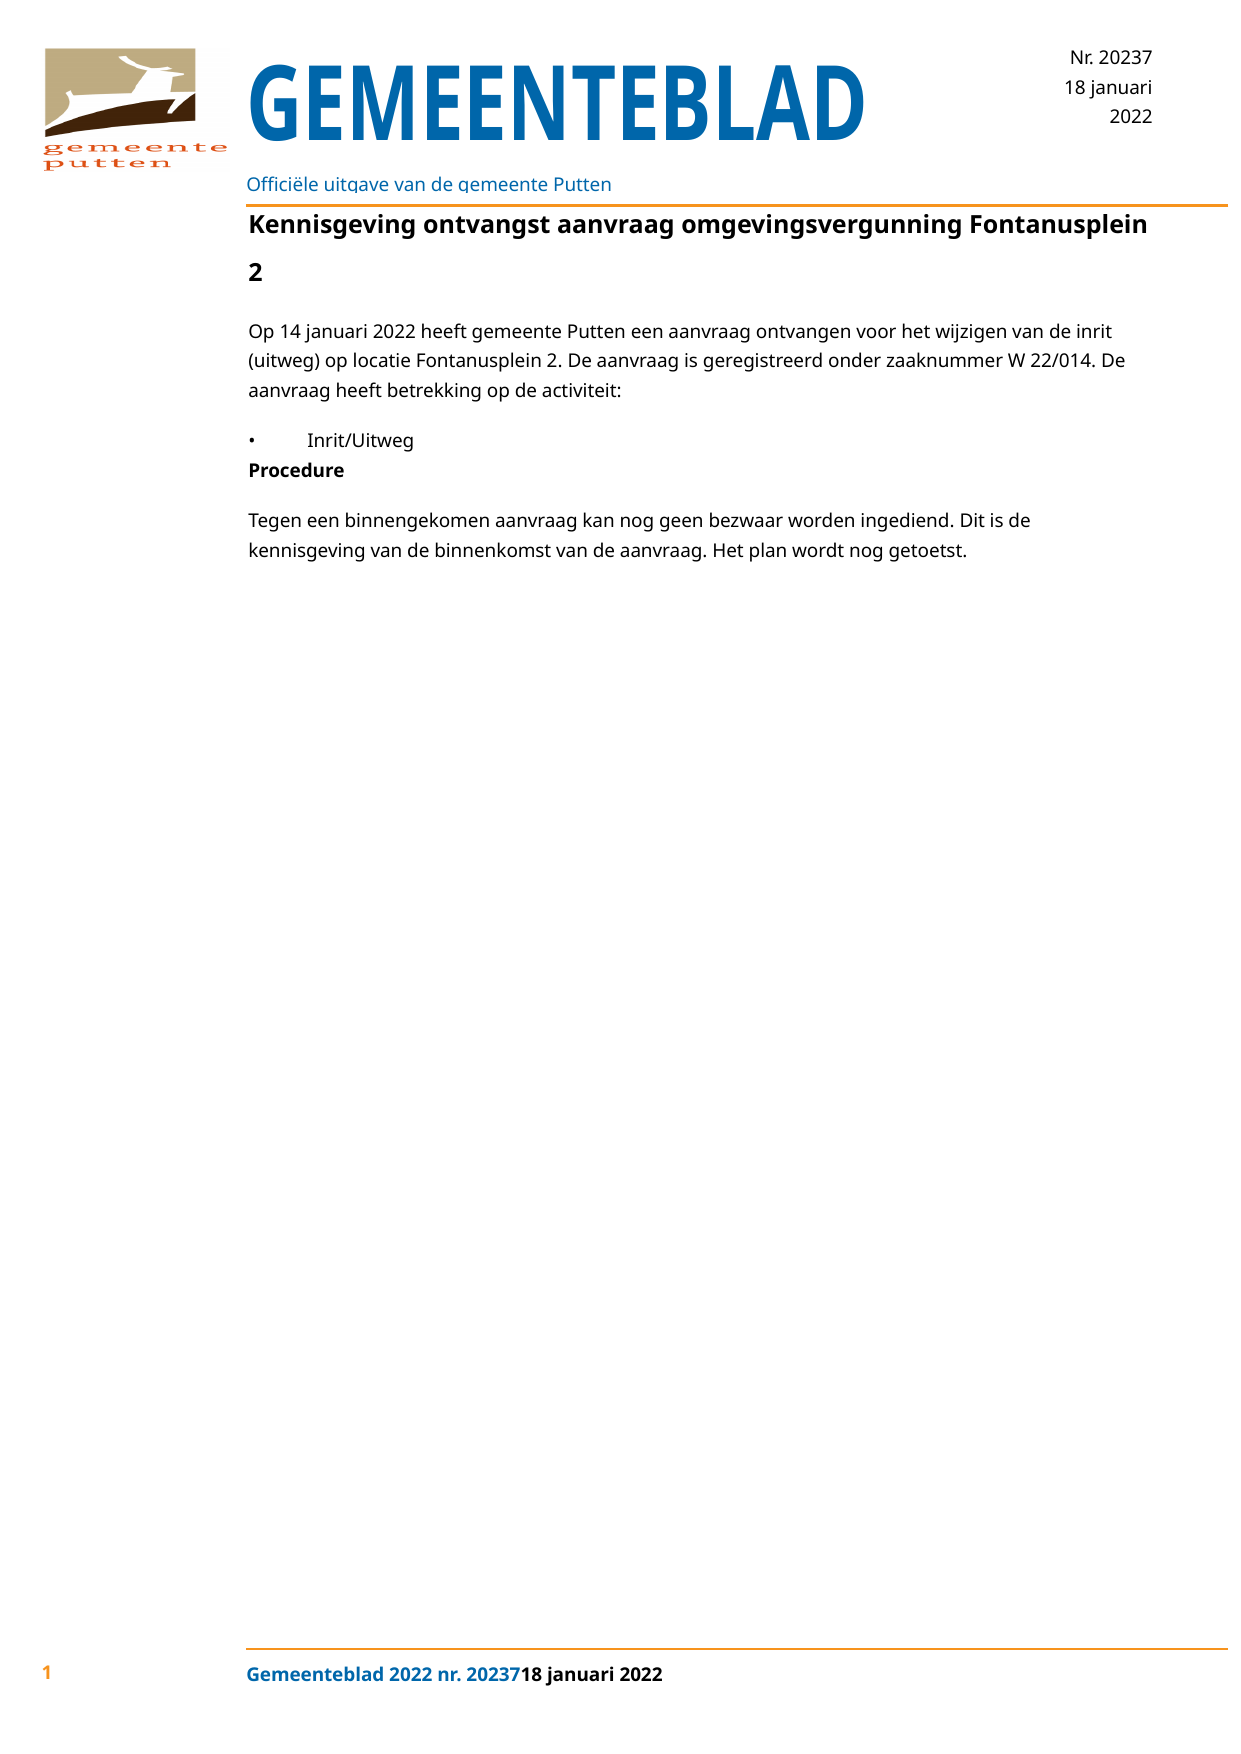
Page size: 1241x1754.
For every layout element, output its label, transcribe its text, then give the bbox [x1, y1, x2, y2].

picture [41, 47, 231, 172]
text Tegen een binnengekomen aanvraag kan nog geen bezwaar worden ingediend. Dit is de kennisgeving van de binnenkomst van de aanvraag. Het plan wordt nog getoetst. [248, 507, 1152, 563]
text Procedure [248, 457, 1152, 483]
list Inrit/Uitweg [248, 427, 1152, 453]
text Op 14 januari 2022 heeft gemeente Putten een aanvraag ontvangen voor het wijzigen van de inrit (uitweg) op locatie Fontanusplein 2. De aanvraag is geregistreerd onder zaaknummer W 22/014. De aanvraag heeft betrekking op de activiteit: [248, 318, 1152, 403]
text Kennisgeving ontvangst aanvraag omgevingsvergunning Fontanusplein 2 [248, 207, 1152, 288]
